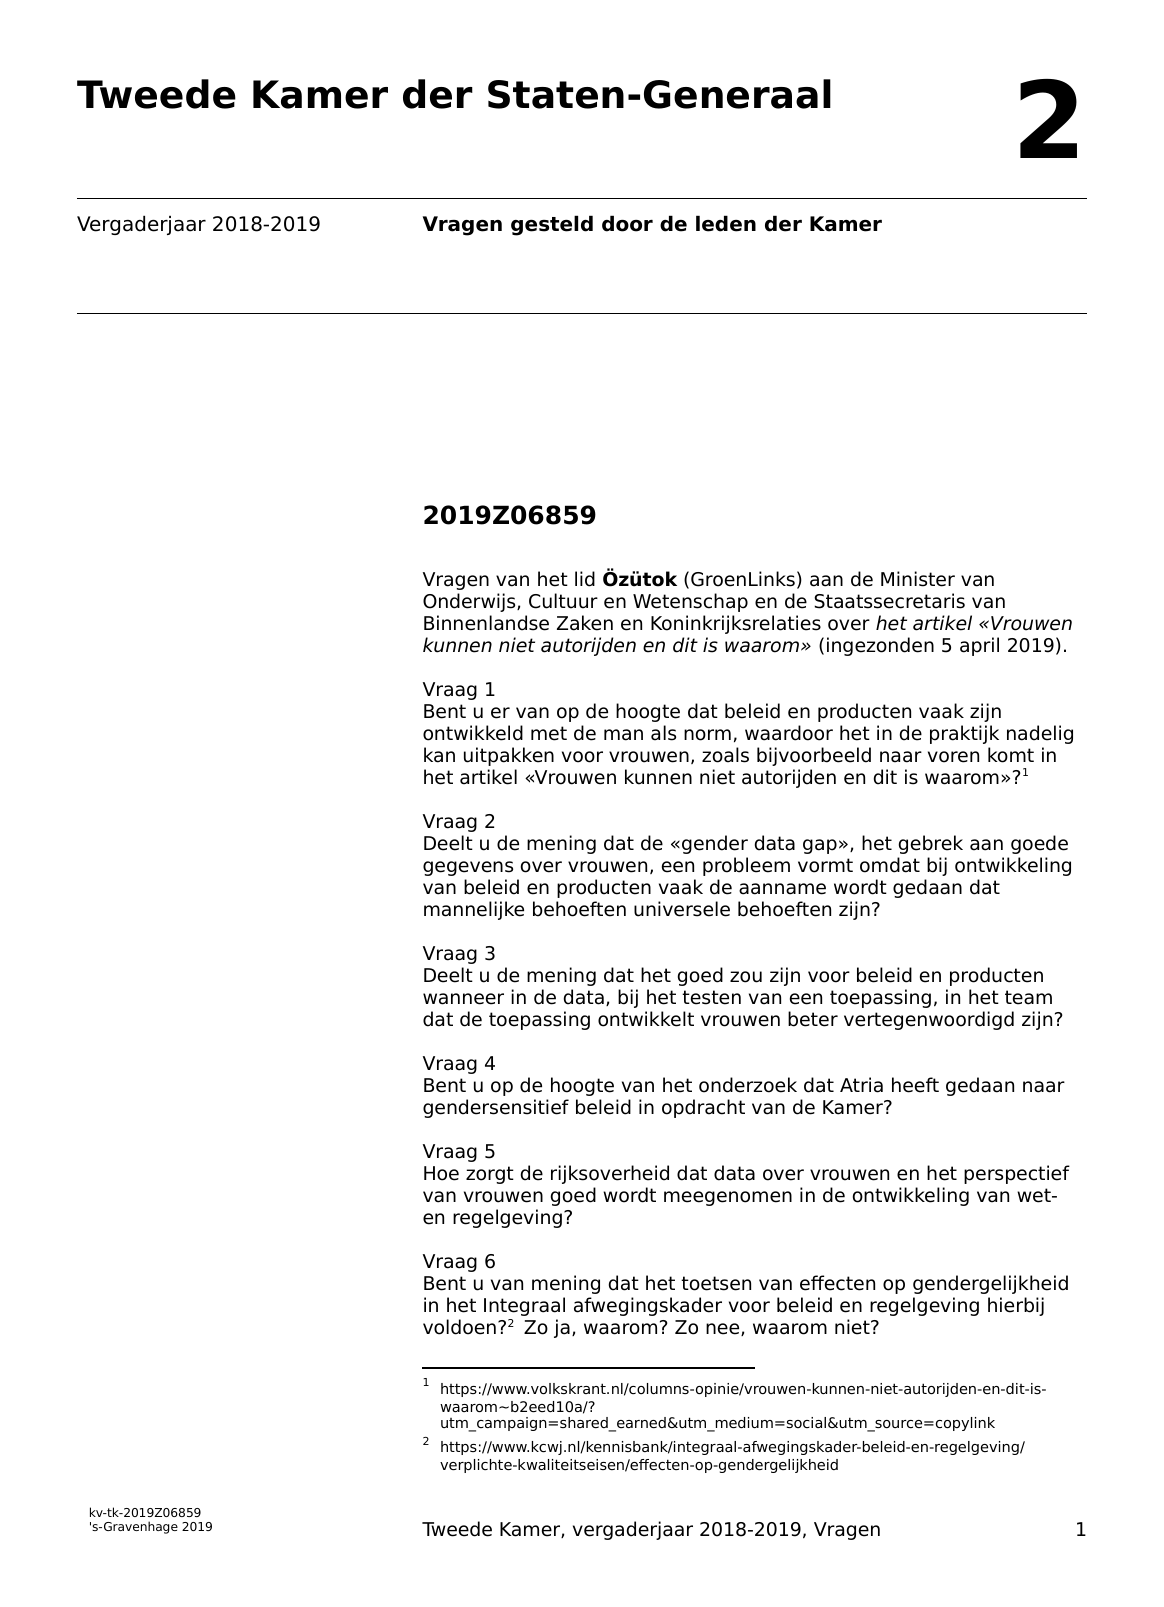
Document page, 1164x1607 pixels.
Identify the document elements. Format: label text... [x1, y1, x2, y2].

text Deelt u de mening dat de «gender data gap», het gebrek aan goede gegevens over vrouwen, een probleem vormt omdat bij ontwikkeling van beleid en producten vaak de aanname wordt gedaan dat mannelijke behoeften universele behoeften zijn? [422, 833, 1087, 921]
text kv-tk-2019Z06859 [88, 1506, 323, 1520]
table_header Tweede Kamer der Staten-Generaal [77, 59, 886, 198]
table_header 2 [886, 59, 1087, 198]
text Vraag 3 [422, 943, 1087, 965]
table_cell Vergaderjaar 2018-2019 [77, 199, 422, 313]
text Vraag 2 [422, 811, 1087, 833]
text 's-Gravenhage 2019 [88, 1520, 323, 1534]
text Deelt u de mening dat het goed zou zijn voor beleid en producten wanneer in de data, bij het testen van een toepassing, in het team dat de toepassing ontwikkelt vrouwen beter vertegenwoordigd zijn? [422, 965, 1087, 1031]
text Vraag 4 [422, 1053, 1087, 1075]
text Bent u er van op de hoogte dat beleid en producten vaak zijn ontwikkeld met de man als norm, waardoor het in de praktijk nadelig kan uitpakken voor vrouwen, zoals bijvoorbeeld naar voren komt in het artikel «Vrouwen kunnen niet autorijden en dit is waarom»? [422, 701, 1087, 789]
text Vraag 1 [422, 679, 1087, 701]
text Bent u van mening dat het toetsen van effecten op gendergelijkheid in het Integraal afwegingskader voor beleid en regelgeving hierbij voldoen? Zo ja, waarom? Zo nee, waarom niet? [422, 1273, 1087, 1339]
text 2019Z06859 [422, 501, 1087, 531]
text Vraag 5 [422, 1141, 1087, 1163]
text Hoe zorgt de rijksoverheid dat data over vrouwen en het perspectief van vrouwen goed wordt meegenomen in de ontwikkeling van wet- en regelgeving? [422, 1163, 1087, 1229]
text https://www.volkskrant.nl/columns-opinie/vrouwen-kunnen-niet-autorijden-en-dit-is-waarom~b2eed10a/?utm_campaign=shared_earned&utm_medium=social&utm_source=copylink [422, 1377, 1087, 1432]
table_cell Vragen gesteld door de leden der Kamer [422, 199, 1087, 313]
text https://www.kcwj.nl/kennisbank/integraal-afwegingskader-beleid-en-regelgeving/verplichte-kwaliteitseisen/effecten-op-gendergelijkheid [422, 1435, 1087, 1474]
text Vraag 6 [422, 1251, 1087, 1273]
text Vragen van het lid Özütok (GroenLinks) aan de Minister van Onderwijs, Cultuur en Wetenschap en de Staatssecretaris van Binnenlandse Zaken en Koninkrijksrelaties over het artikel «Vrouwen kunnen niet autorijden en dit is waarom» (ingezonden 5 april 2019). [422, 569, 1087, 657]
text Bent u op de hoogte van het onderzoek dat Atria heeft gedaan naar gendersensitief beleid in opdracht van de Kamer? [422, 1075, 1087, 1119]
